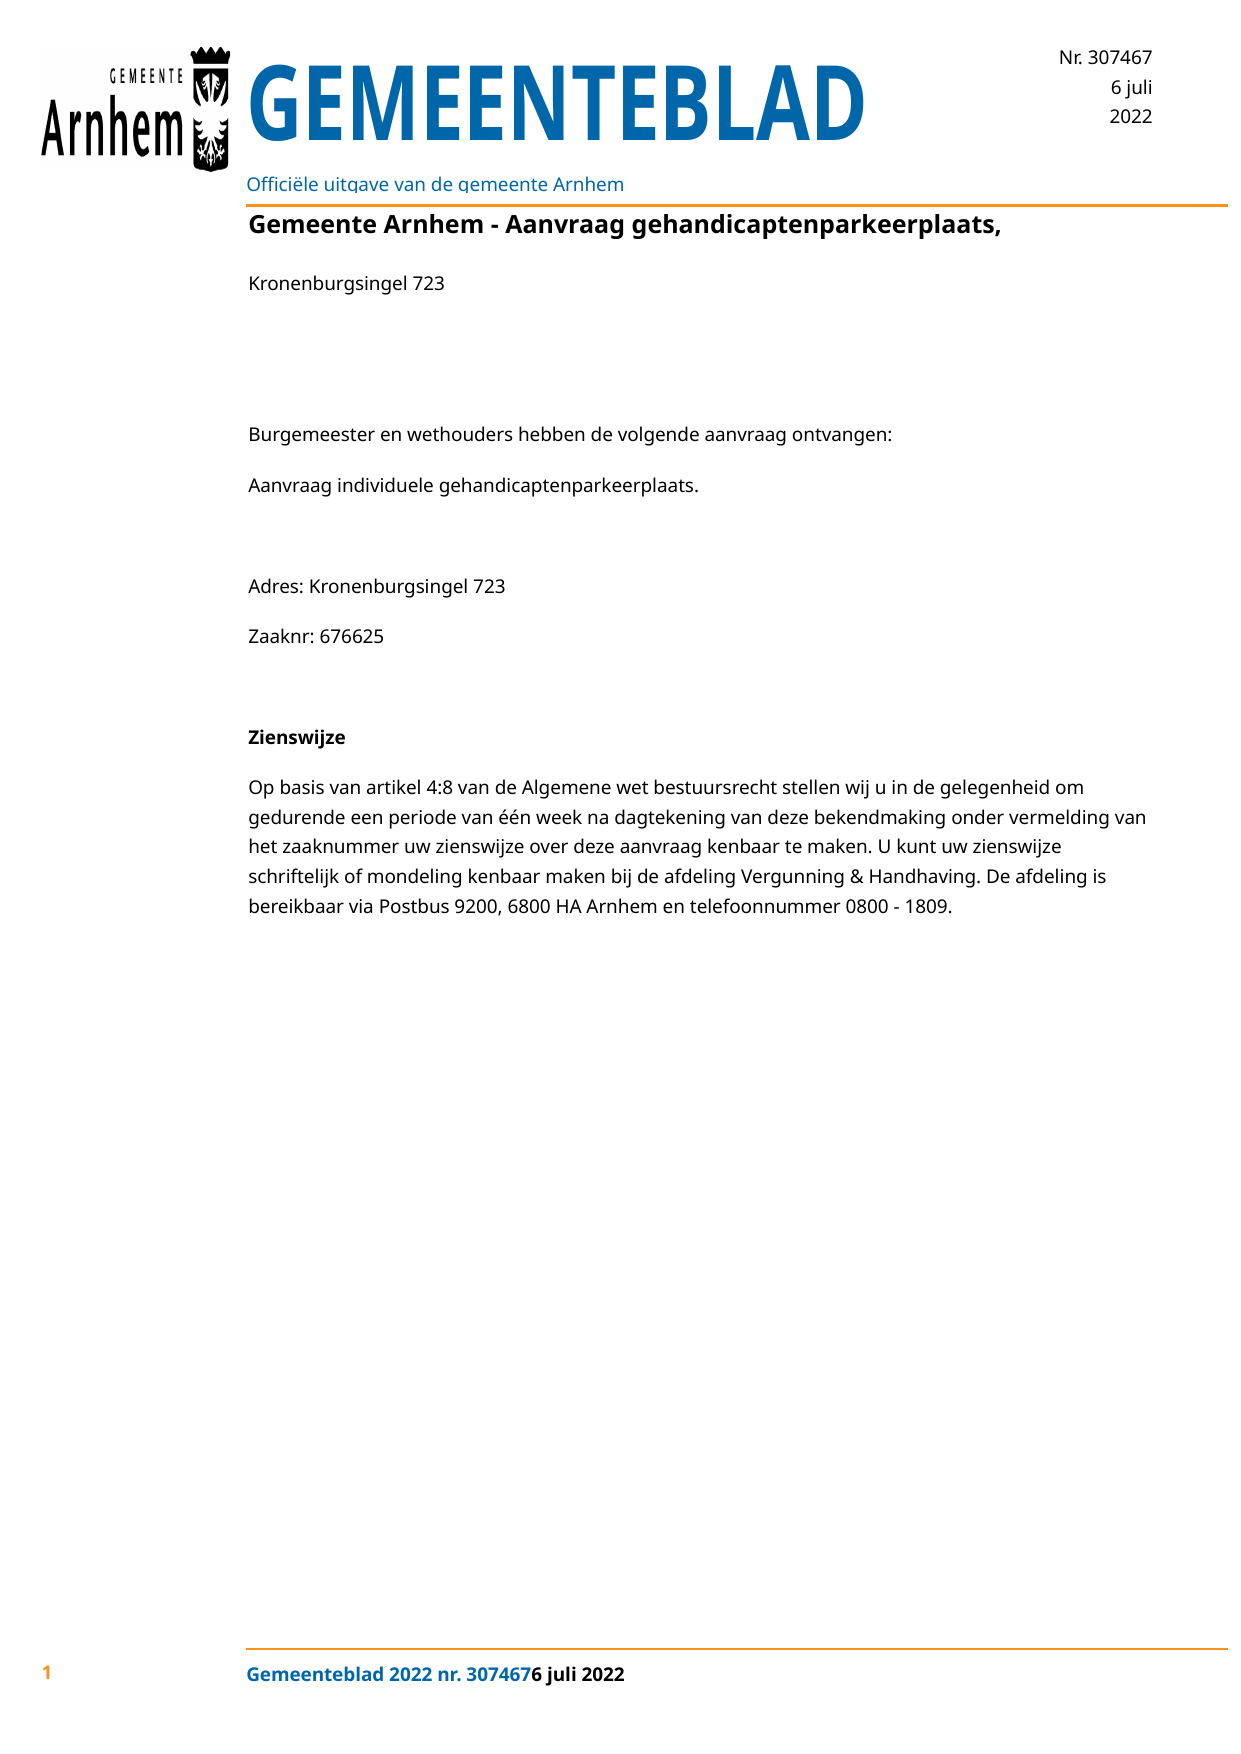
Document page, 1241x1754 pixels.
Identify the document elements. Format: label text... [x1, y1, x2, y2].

text Gemeente Arnhem - Aanvraag gehandicaptenparkeerplaats, [248, 207, 1152, 241]
text Kronenburgsingel 723 [248, 270, 1152, 296]
text Zienswijze [248, 724, 1152, 750]
text Adres: Kronenburgsingel 723 [248, 573, 1152, 598]
text Zaaknr: 676625 [248, 623, 1152, 649]
picture [41, 47, 231, 172]
text Aanvraag individuele gehandicaptenparkeerplaats. [248, 472, 1152, 498]
text Burgemeester en wethouders hebben de volgende aanvraag ontvangen: [248, 422, 1152, 447]
text Op basis van artikel 4:8 van de Algemene wet bestuursrecht stellen wij u in de gelegenheid om gedurende een periode van één week na dagtekening van deze bekendmaking onder vermelding van het zaaknummer uw zienswijze over deze aanvraag kenbaar te maken. U kunt uw zienswijze schriftelijk of mondeling kenbaar maken bij de afdeling Vergunning & Handhaving. De afdeling is bereikbaar via Postbus 9200, 6800 HA Arnhem en telefoonnummer 0800 - 1809. [248, 774, 1152, 918]
